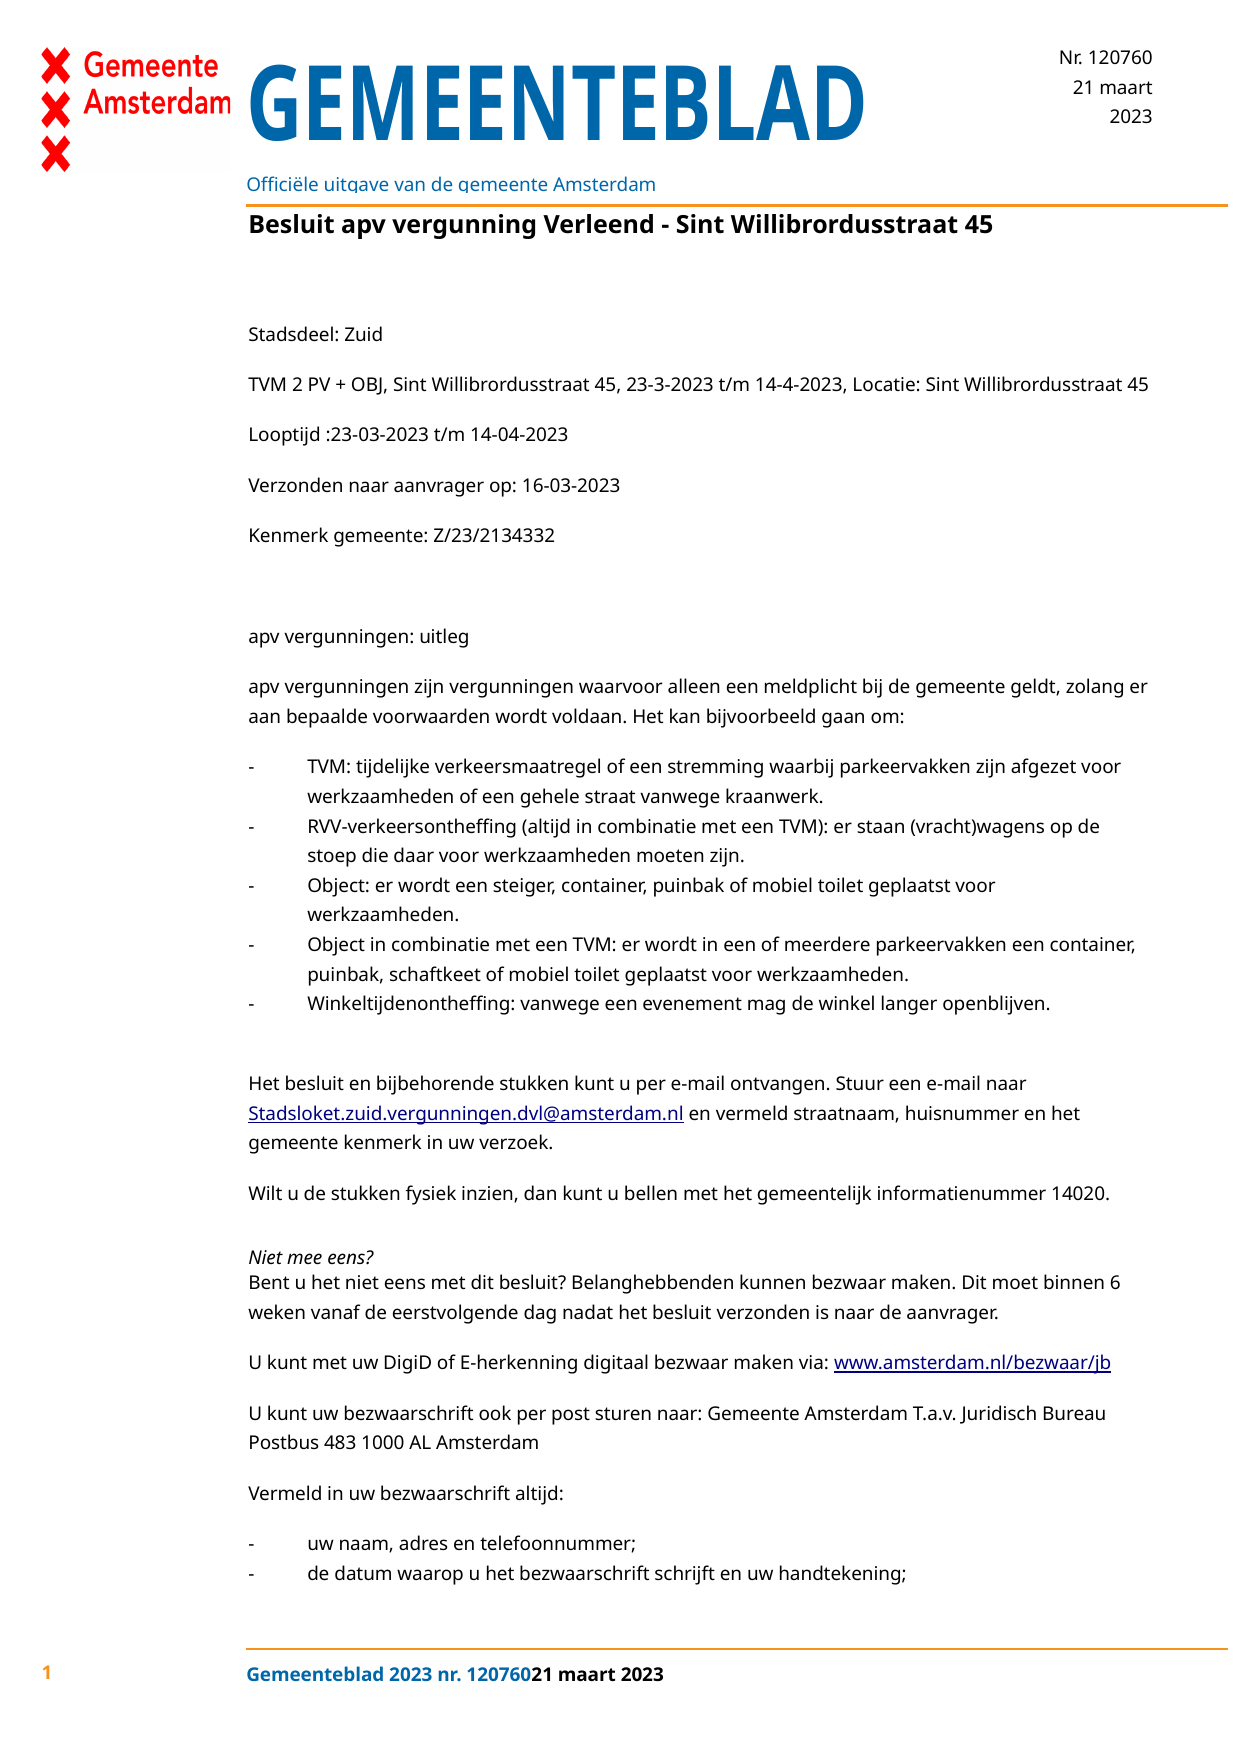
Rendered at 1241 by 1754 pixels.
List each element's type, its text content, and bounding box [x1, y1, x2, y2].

text Bent u het niet eens met dit besluit? Belanghebbenden kunnen bezwaar maken. Dit moet binnen 6 weken vanaf de eerstvolgende dag nadat het besluit verzonden is naar de aanvrager. [248, 1269, 1152, 1325]
text Besluit apv vergunning Verleend - Sint Willibrordusstraat 45 [248, 207, 1152, 241]
list Object: er wordt een steiger, container, puinbak of mobiel toilet geplaatst voor werkzaamheden. [248, 872, 1152, 927]
list de datum waarop u het bezwaarschrift schrijft en uw handtekening; [248, 1560, 1152, 1586]
list uw naam, adres en telefoonnummer; [248, 1530, 1152, 1556]
text U kunt met uw DigiD of E-herkenning digitaal bezwaar maken via: www.amsterdam.nl/bezwaar/jb [248, 1349, 1152, 1375]
text Het besluit en bijbehorende stukken kunt u per e-mail ontvangen. Stuur een e-mail naar Stadsloket.zuid.vergunningen.dvl@amsterdam.nl en vermeld straatnaam, huisnummer en het gemeente kenmerk in uw verzoek. [248, 1070, 1152, 1155]
text Looptijd :23-03-2023 t/m 14-04-2023 [248, 422, 1152, 447]
list Object in combinatie met een TVM: er wordt in een of meerdere parkeervakken een container, puinbak, schaftkeet of mobiel toilet geplaatst voor werkzaamheden. [248, 931, 1152, 986]
text TVM 2 PV + OBJ, Sint Willibrordusstraat 45, 23-3-2023 t/m 14-4-2023, Locatie: Sint Willibrordusstraat 45 [248, 371, 1152, 397]
text Niet mee eens? [248, 1244, 1152, 1269]
text U kunt uw bezwaarschrift ook per post sturen naar: Gemeente Amsterdam T.a.v. Juridisch Bureau Postbus 483 1000 AL Amsterdam [248, 1400, 1152, 1455]
text Wilt u de stukken fysiek inzien, dan kunt u bellen met het gemeentelijk informatienummer 14020. [248, 1180, 1152, 1206]
text Stadsdeel: Zuid [248, 321, 1152, 346]
text Vermeld in uw bezwaarschrift altijd: [248, 1480, 1152, 1506]
text Verzonden naar aanvrager op: 16-03-2023 [248, 472, 1152, 498]
list TVM: tijdelijke verkeersmaatregel of een stremming waarbij parkeervakken zijn afgezet voor werkzaamheden of een gehele straat vanwege kraanwerk. [248, 754, 1152, 809]
text apv vergunningen: uitleg [248, 623, 1152, 649]
text apv vergunningen zijn vergunningen waarvoor alleen een meldplicht bij de gemeente geldt, zolang er aan bepaalde voorwaarden wordt voldaan. Het kan bijvoorbeeld gaan om: [248, 674, 1152, 729]
list RVV-verkeersontheffing (altijd in combinatie met een TVM): er staan (vracht)wagens op de stoep die daar voor werkzaamheden moeten zijn. [248, 813, 1152, 868]
picture [41, 47, 231, 172]
list Winkeltijdenontheffing: vanwege een evenement mag de winkel langer openblijven. [248, 990, 1152, 1016]
text Kenmerk gemeente: Z/23/2134332 [248, 522, 1152, 548]
